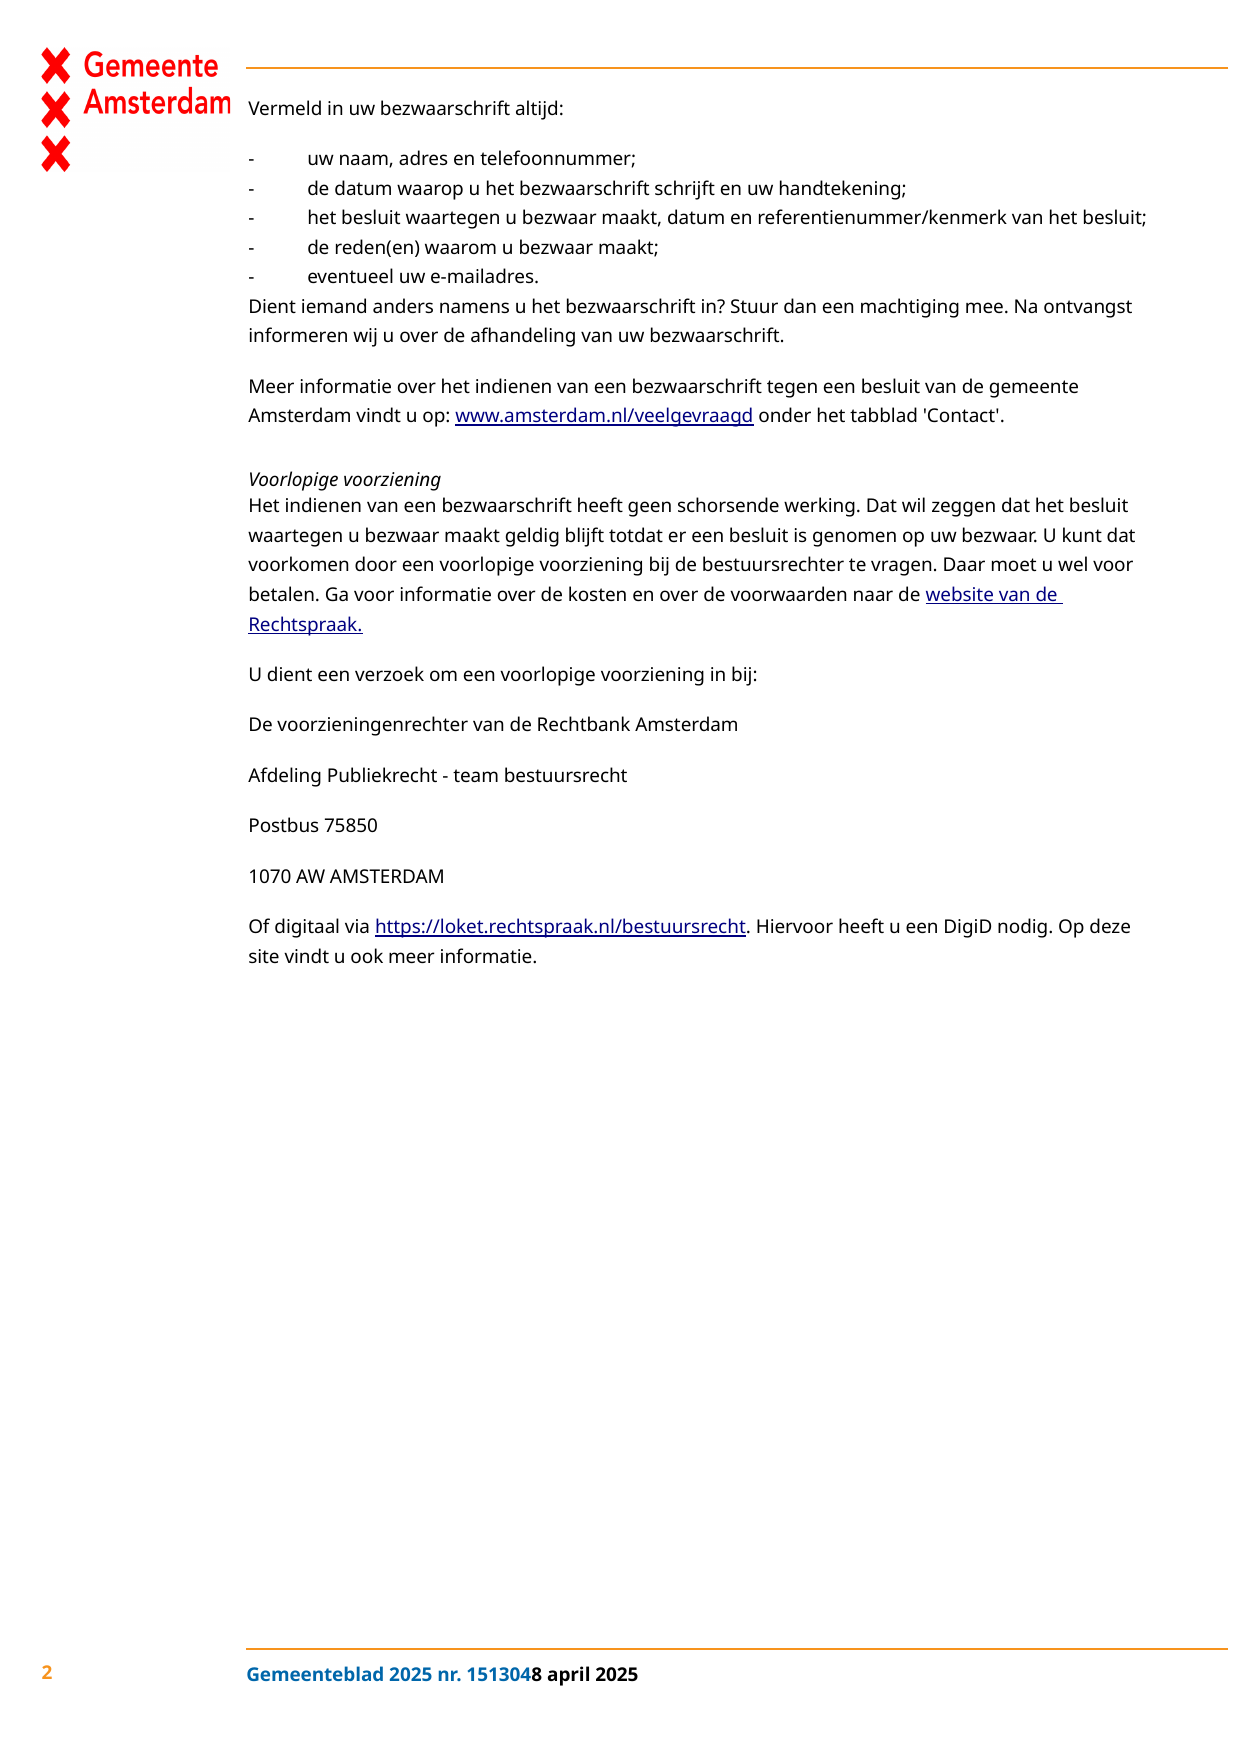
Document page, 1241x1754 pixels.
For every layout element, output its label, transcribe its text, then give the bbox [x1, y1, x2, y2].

text Of digitaal via https://loket.rechtspraak.nl/bestuursrecht. Hiervoor heeft u een DigiD nodig. Op deze site vindt u ook meer informatie. [248, 913, 1152, 968]
text Meer informatie over het indienen van een bezwaarschrift tegen een besluit van de gemeente Amsterdam vindt u op: www.amsterdam.nl/veelgevraagd onder het tabblad 'Contact'. [248, 373, 1152, 428]
list eventueel uw e-mailadres. [248, 263, 1152, 289]
list het besluit waartegen u bezwaar maakt, datum en referentienummer/kenmerk van het besluit; [248, 204, 1152, 230]
text U dient een verzoek om een voorlopige voorziening in bij: [248, 661, 1152, 687]
text 1070 AW AMSTERDAM [248, 863, 1152, 888]
picture [41, 47, 231, 172]
list uw naam, adres en telefoonnummer; [248, 145, 1152, 171]
list de reden(en) waarom u bezwaar maakt; [248, 234, 1152, 260]
text De voorzieningenrechter van de Rechtbank Amsterdam [248, 712, 1152, 737]
text Voorlopige voorziening [248, 467, 1152, 492]
text Vermeld in uw bezwaarschrift altijd: [248, 95, 1152, 121]
text Dient iemand anders namens u het bezwaarschrift in? Stuur dan een machtiging mee. Na ontvangst informeren wij u over de afhandeling van uw bezwaarschrift. [248, 293, 1152, 348]
text Afdeling Publiekrecht - team bestuursrecht [248, 762, 1152, 788]
list de datum waarop u het bezwaarschrift schrijft en uw handtekening; [248, 175, 1152, 201]
text Postbus 75850 [248, 812, 1152, 838]
text Het indienen van een bezwaarschrift heeft geen schorsende werking. Dat wil zeggen dat het besluit waartegen u bezwaar maakt geldig blijft totdat er een besluit is genomen op uw bezwaar. U kunt dat voorkomen door een voorlopige voorziening bij de bestuursrechter te vragen. Daar moet u wel voor betalen. Ga voor informatie over de kosten en over de voorwaarden naar de website van de Rechtspraak. [248, 492, 1152, 636]
